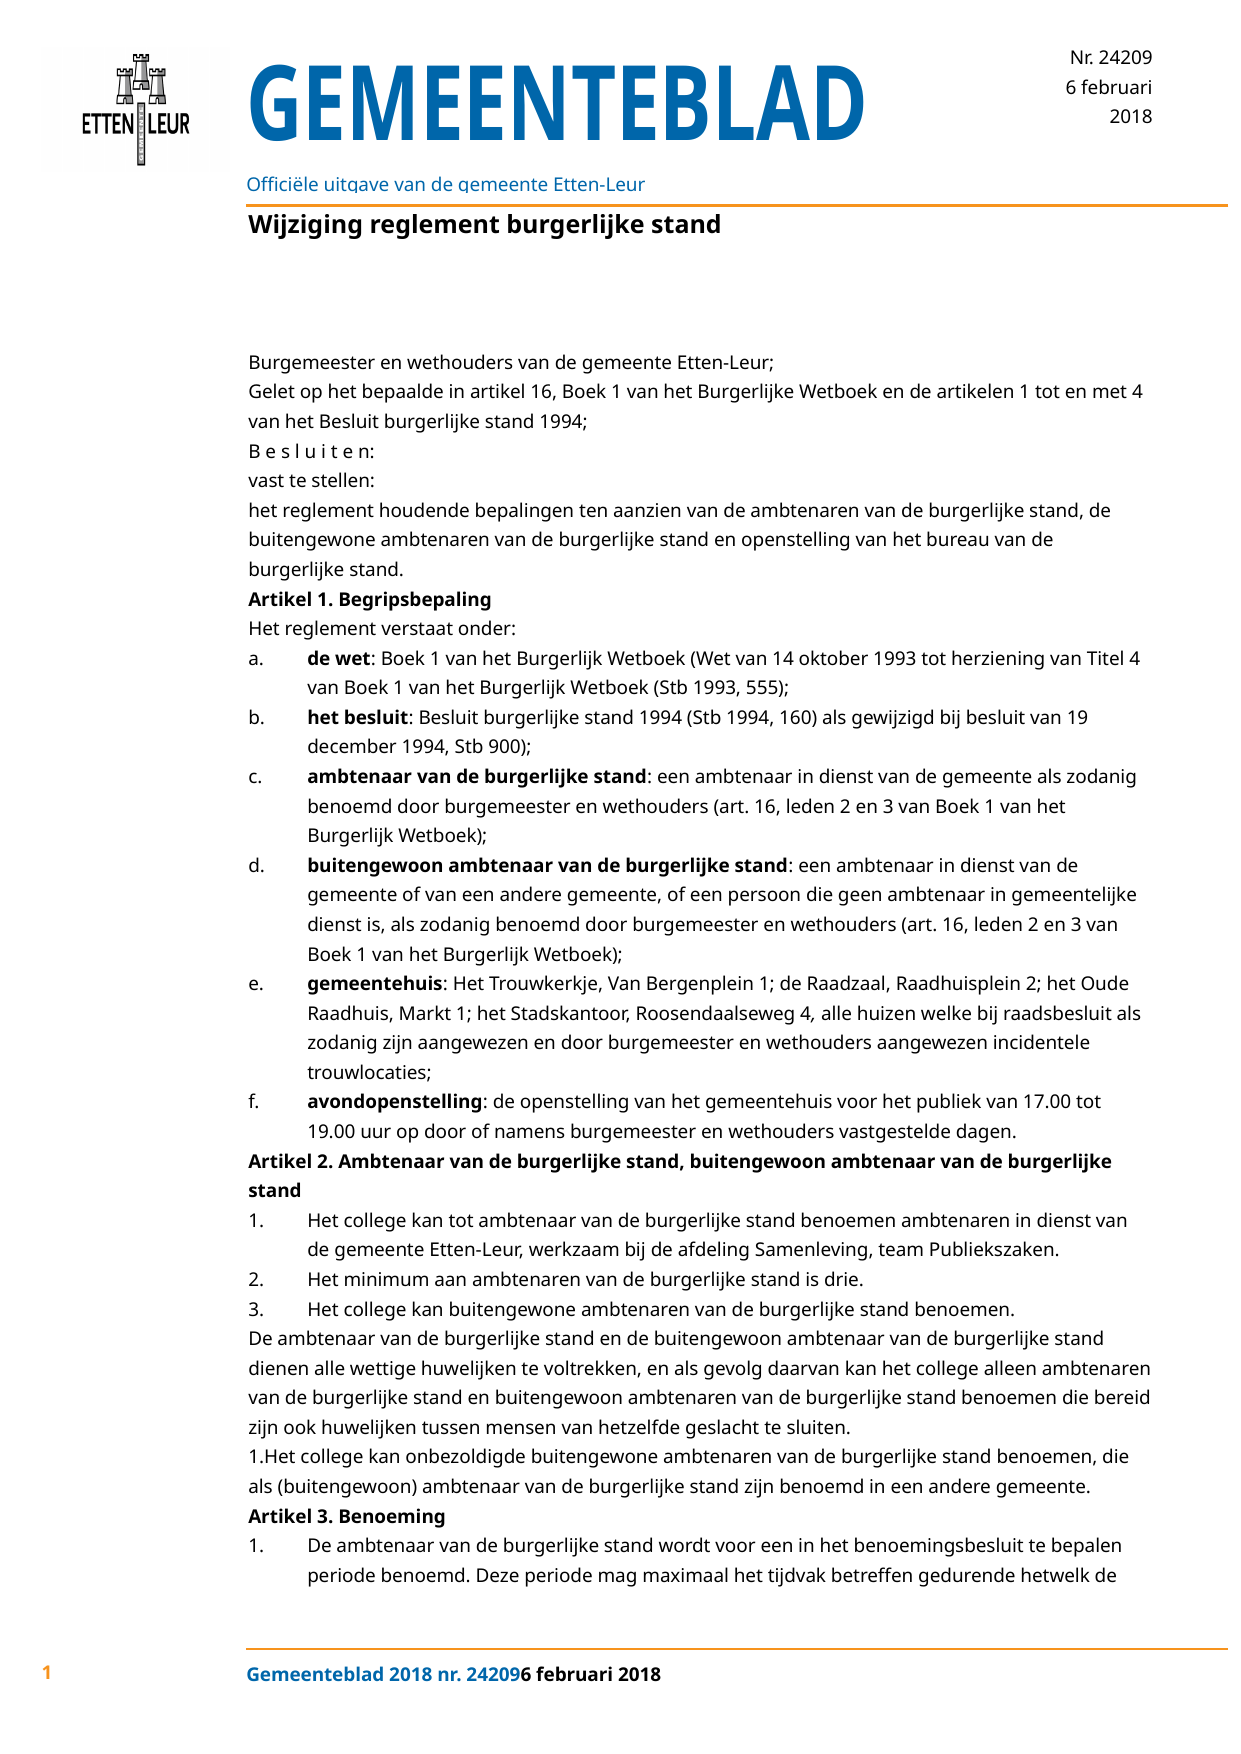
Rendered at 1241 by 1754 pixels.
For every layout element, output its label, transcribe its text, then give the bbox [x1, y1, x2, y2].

list Het college kan buitengewone ambtenaren van de burgerlijke stand benoemen. [248, 1296, 1152, 1322]
text De ambtenaar van de burgerlijke stand en de buitengewoon ambtenaar van de burgerlijke stand dienen alle wettige huwelijken te voltrekken, en als gevolg daarvan kan het college alleen ambtenaren van de burgerlijke stand en buitengewoon ambtenaren van de burgerlijke stand benoemen die bereid zijn ook huwelijken tussen mensen van hetzelfde geslacht te sluiten. [248, 1325, 1152, 1440]
text Artikel 3. Benoeming [248, 1503, 1152, 1529]
picture [41, 47, 231, 172]
text Gelet op het bepaalde in artikel 16, Boek 1 van het Burgerlijke Wetboek en de artikelen 1 tot en met 4 van het Besluit burgerlijke stand 1994; [248, 379, 1152, 434]
text 1.Het college kan onbezoldigde buitengewone ambtenaren van de burgerlijke stand benoemen, die als (buitengewoon) ambtenaar van de burgerlijke stand zijn benoemd in een andere gemeente. [248, 1444, 1152, 1499]
text Artikel 2. Ambtenaar van de burgerlijke stand, buitengewoon ambtenaar van de burgerlijke stand [248, 1148, 1152, 1203]
list buitengewoon ambtenaar van de burgerlijke stand: een ambtenaar in dienst van de gemeente of van een andere gemeente, of een persoon die geen ambtenaar in gemeentelijke dienst is, als zodanig benoemd door burgemeester en wethouders (art. 16, leden 2 en 3 van Boek 1 van het Burgerlijk Wetboek); [248, 852, 1152, 967]
list Het college kan tot ambtenaar van de burgerlijke stand benoemen ambtenaren in dienst van de gemeente Etten-Leur, werkzaam bij de afdeling Samenleving, team Publiekszaken. [248, 1207, 1152, 1262]
list het besluit: Besluit burgerlijke stand 1994 (Stb 1994, 160) als gewijzigd bij besluit van 19 december 1994, Stb 900); [248, 704, 1152, 759]
list avondopenstelling: de openstelling van het gemeentehuis voor het publiek van 17.00 tot 19.00 uur op door of namens burgemeester en wethouders vastgestelde dagen. [248, 1089, 1152, 1144]
text Artikel 1. Begripsbepaling [248, 586, 1152, 612]
text vast te stellen: [248, 467, 1152, 493]
text Wijziging reglement burgerlijke stand [248, 207, 1152, 241]
list gemeentehuis: Het Trouwkerkje, Van Bergenplein 1; de Raadzaal, Raadhuisplein 2; het Oude Raadhuis, Markt 1; het Stadskantoor, Roosendaalseweg 4, alle huizen welke bij raadsbesluit als zodanig zijn aangewezen en door burgemeester en wethouders aangewezen incidentele trouwlocaties; [248, 970, 1152, 1085]
text het reglement houdende bepalingen ten aanzien van de ambtenaren van de burgerlijke stand, de buitengewone ambtenaren van de burgerlijke stand en openstelling van het bureau van de burgerlijke stand. [248, 497, 1152, 582]
text Burgemeester en wethouders van de gemeente Etten-Leur; [248, 349, 1152, 375]
text B e s l u i t e n: [248, 438, 1152, 464]
list De ambtenaar van de burgerlijke stand wordt voor een in het benoemingsbesluit te bepalen periode benoemd. Deze periode mag maximaal het tijdvak betreffen gedurende hetwelk de [248, 1532, 1152, 1588]
list Het minimum aan ambtenaren van de burgerlijke stand is drie. [248, 1266, 1152, 1292]
text Het reglement verstaat onder: [248, 615, 1152, 641]
list de wet: Boek 1 van het Burgerlijk Wetboek (Wet van 14 oktober 1993 tot herziening van Titel 4 van Boek 1 van het Burgerlijk Wetboek (Stb 1993, 555); [248, 645, 1152, 700]
list ambtenaar van de burgerlijke stand: een ambtenaar in dienst van de gemeente als zodanig benoemd door burgemeester en wethouders (art. 16, leden 2 en 3 van Boek 1 van het Burgerlijk Wetboek); [248, 763, 1152, 848]
